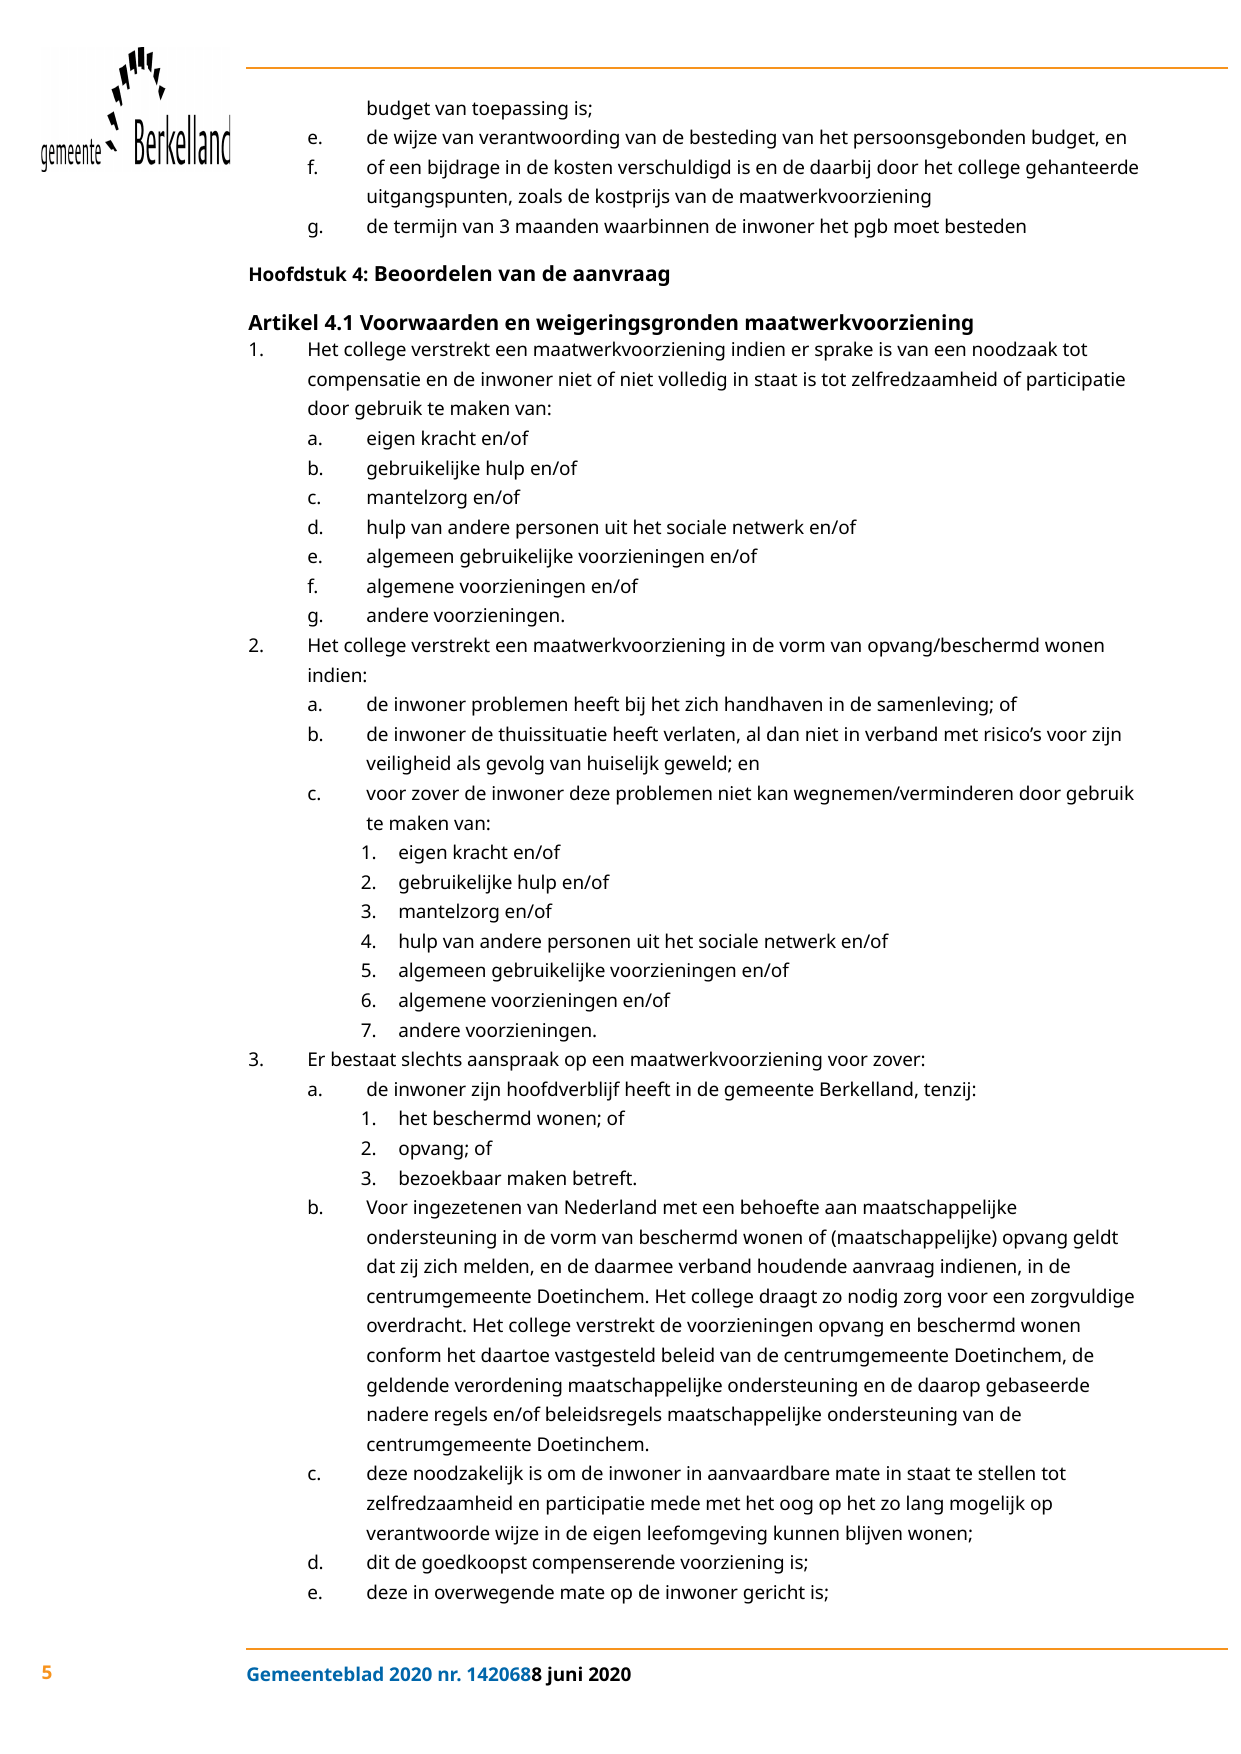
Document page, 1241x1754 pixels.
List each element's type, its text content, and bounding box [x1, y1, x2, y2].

list of een bijdrage in de kosten verschuldigd is en de daarbij door het college gehanteerde uitgangspunten, zoals de kostprijs van de maatwerkvoorziening [307, 154, 1152, 209]
list de inwoner zijn hoofdverblijf heeft in de gemeente Berkelland, tenzij: [307, 1076, 1152, 1102]
list de wijze van verantwoording van de besteding van het persoonsgebonden budget, en [307, 124, 1152, 150]
list algemene voorzieningen en/of [361, 987, 1152, 1013]
list algemeen gebruikelijke voorzieningen en/of [361, 958, 1152, 983]
list opvang; of [361, 1135, 1152, 1161]
picture [41, 47, 231, 172]
list budget van toepassing is; [307, 95, 1152, 121]
list hulp van andere personen uit het sociale netwerk en/of [307, 514, 1152, 540]
list gebruikelijke hulp en/of [361, 869, 1152, 895]
list de inwoner problemen heeft bij het zich handhaven in de samenleving; of [307, 691, 1152, 717]
list dit de goedkoopst compenserende voorziening is; [307, 1549, 1152, 1575]
list algemeen gebruikelijke voorzieningen en/of [307, 543, 1152, 569]
list mantelzorg en/of [307, 484, 1152, 510]
list hulp van andere personen uit het sociale netwerk en/of [361, 928, 1152, 954]
text Artikel 4.1 Voorwaarden en weigeringsgronden maatwerkvoorziening [248, 308, 1152, 336]
list mantelzorg en/of [361, 898, 1152, 924]
list voor zover de inwoner deze problemen niet kan wegnemen/verminderen door gebruik te maken van: [307, 780, 1152, 836]
list andere voorzieningen. [361, 1017, 1152, 1043]
list eigen kracht en/of [361, 839, 1152, 865]
list algemene voorzieningen en/of [307, 573, 1152, 599]
list deze noodzakelijk is om de inwoner in aanvaardbare mate in staat te stellen tot zelfredzaamheid en participatie mede met het oog op het zo lang mogelijk op verantwoorde wijze in de eigen leefomgeving kunnen blijven wonen; [307, 1461, 1152, 1546]
text Hoofdstuk 4: Beoordelen van de aanvraag [248, 259, 1152, 287]
list gebruikelijke hulp en/of [307, 455, 1152, 481]
list bezoekbaar maken betreft. [361, 1165, 1152, 1191]
list deze in overwegende mate op de inwoner gericht is; [307, 1579, 1152, 1605]
list Er bestaat slechts aanspraak op een maatwerkvoorziening voor zover: [248, 1046, 1152, 1072]
list Het college verstrekt een maatwerkvoorziening indien er sprake is van een noodzaak tot compensatie en de inwoner niet of niet volledig in staat is tot zelfredzaamheid of participatie door gebruik te maken van: [248, 336, 1152, 421]
list de inwoner de thuissituatie heeft verlaten, al dan niet in verband met risico’s voor zijn veiligheid als gevolg van huiselijk geweld; en [307, 721, 1152, 776]
list Het college verstrekt een maatwerkvoorziening in de vorm van opvang/beschermd wonen indien: [248, 632, 1152, 688]
list eigen kracht en/of [307, 425, 1152, 451]
list het beschermd wonen; of [361, 1106, 1152, 1131]
list de termijn van 3 maanden waarbinnen de inwoner het pgb moet besteden [307, 213, 1152, 239]
list andere voorzieningen. [307, 603, 1152, 628]
list Voor ingezetenen van Nederland met een behoefte aan maatschappelijke ondersteuning in de vorm van beschermd wonen of (maatschappelijke) opvang geldt dat zij zich melden, en de daarmee verband houdende aanvraag indienen, in de centrumgemeente Doetinchem. Het college draagt zo nodig zorg voor een zorgvuldige overdracht. Het college verstrekt de voorzieningen opvang en beschermd wonen conform het daartoe vastgesteld beleid van de centrumgemeente Doetinchem, de geldende verordening maatschappelijke ondersteuning en de daarop gebaseerde nadere regels en/of beleidsregels maatschappelijke ondersteuning van de centrumgemeente Doetinchem. [307, 1194, 1152, 1457]
